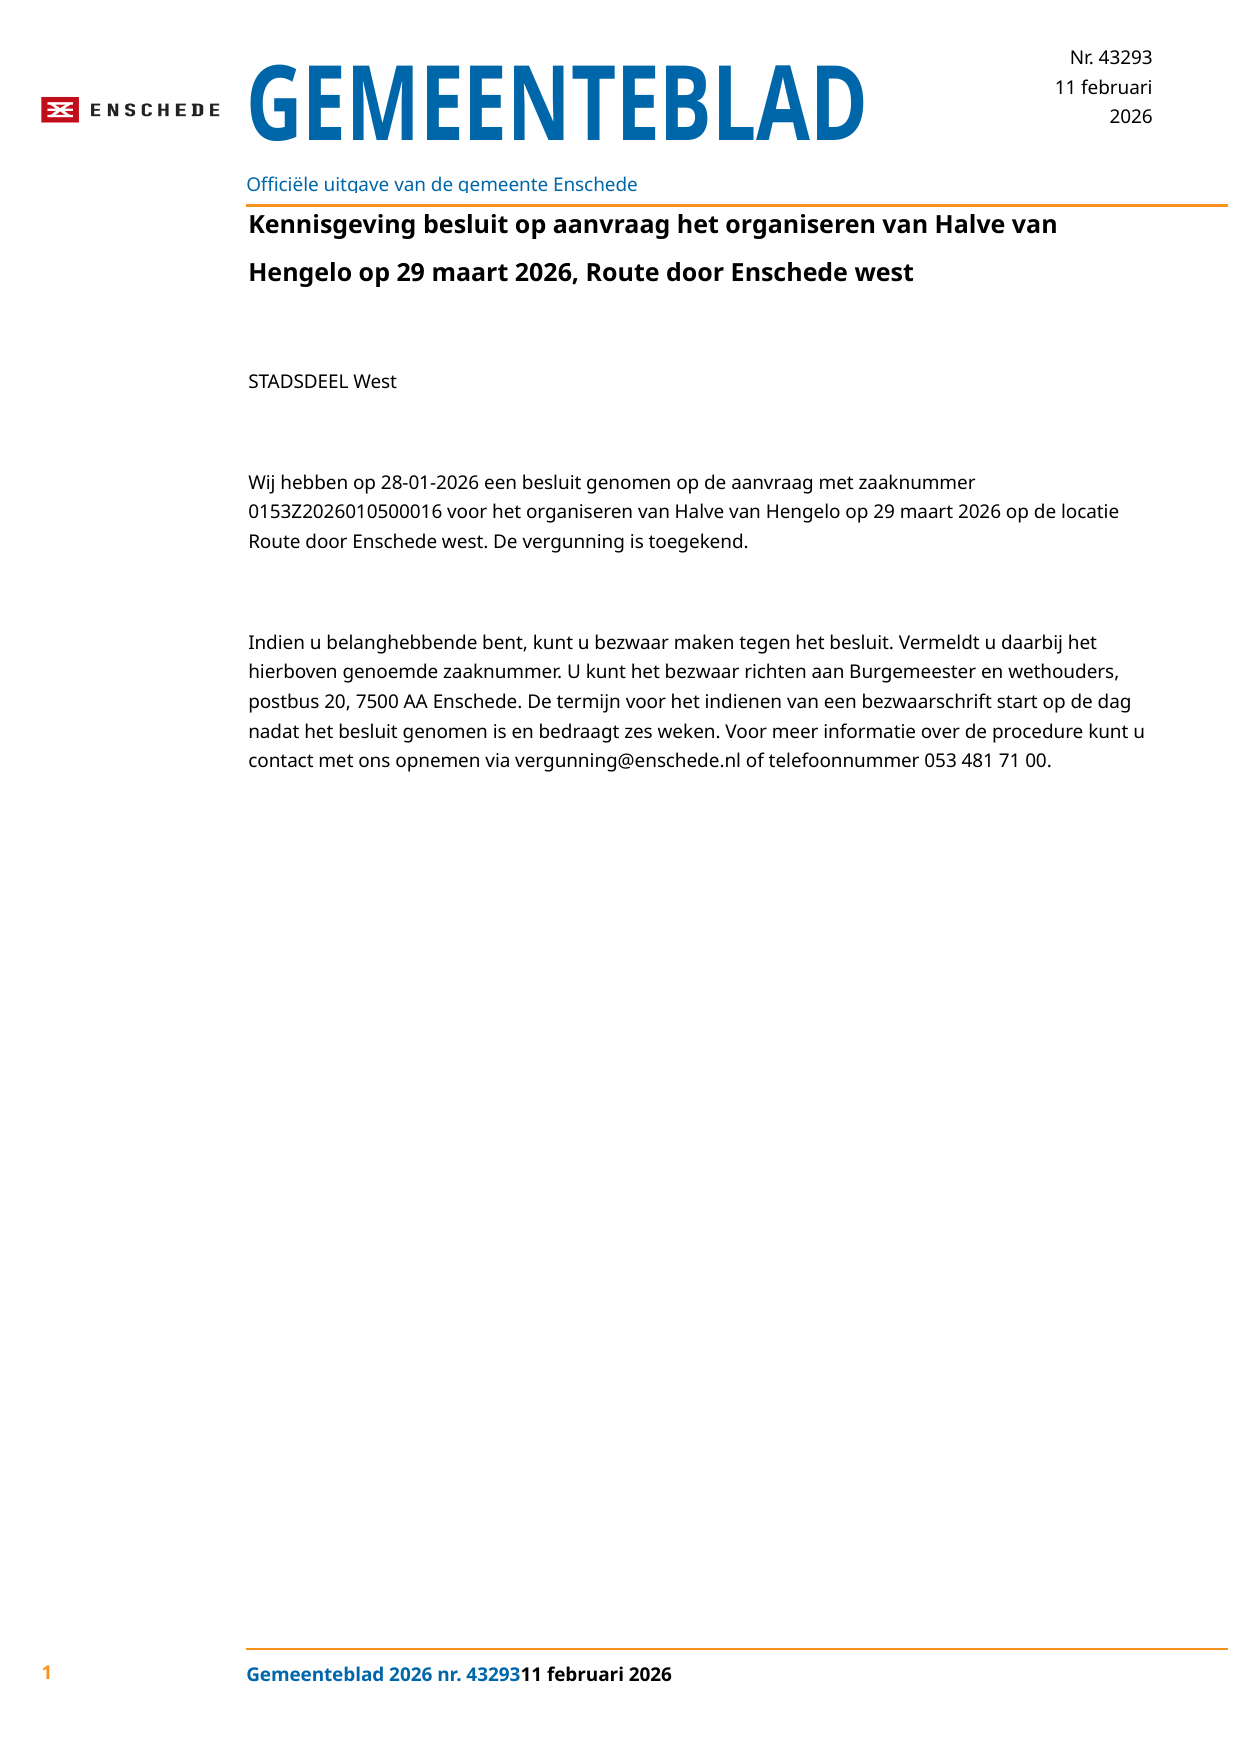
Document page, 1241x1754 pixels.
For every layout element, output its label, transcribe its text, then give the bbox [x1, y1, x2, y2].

text Kennisgeving besluit op aanvraag het organiseren van Halve van Hengelo op 29 maart 2026, Route door Enschede west [248, 207, 1152, 288]
picture [41, 47, 231, 172]
text Indien u belanghebbende bent, kunt u bezwaar maken tegen het besluit. Vermeldt u daarbij het hierboven genoemde zaaknummer. U kunt het bezwaar richten aan Burgemeester en wethouders, postbus 20, 7500 AA Enschede. De termijn voor het indienen van een bezwaarschrift start op de dag nadat het besluit genomen is en bedraagt zes weken. Voor meer informatie over de procedure kunt u contact met ons opnemen via vergunning@enschede.nl of telefoonnummer 053 481 71 00. [248, 629, 1152, 773]
text Wij hebben op 28-01-2026 een besluit genomen op de aanvraag met zaaknummer 0153Z2026010500016 voor het organiseren van Halve van Hengelo op 29 maart 2026 op de locatie Route door Enschede west. De vergunning is toegekend. [248, 469, 1152, 554]
text STADSDEEL West [248, 368, 1152, 394]
